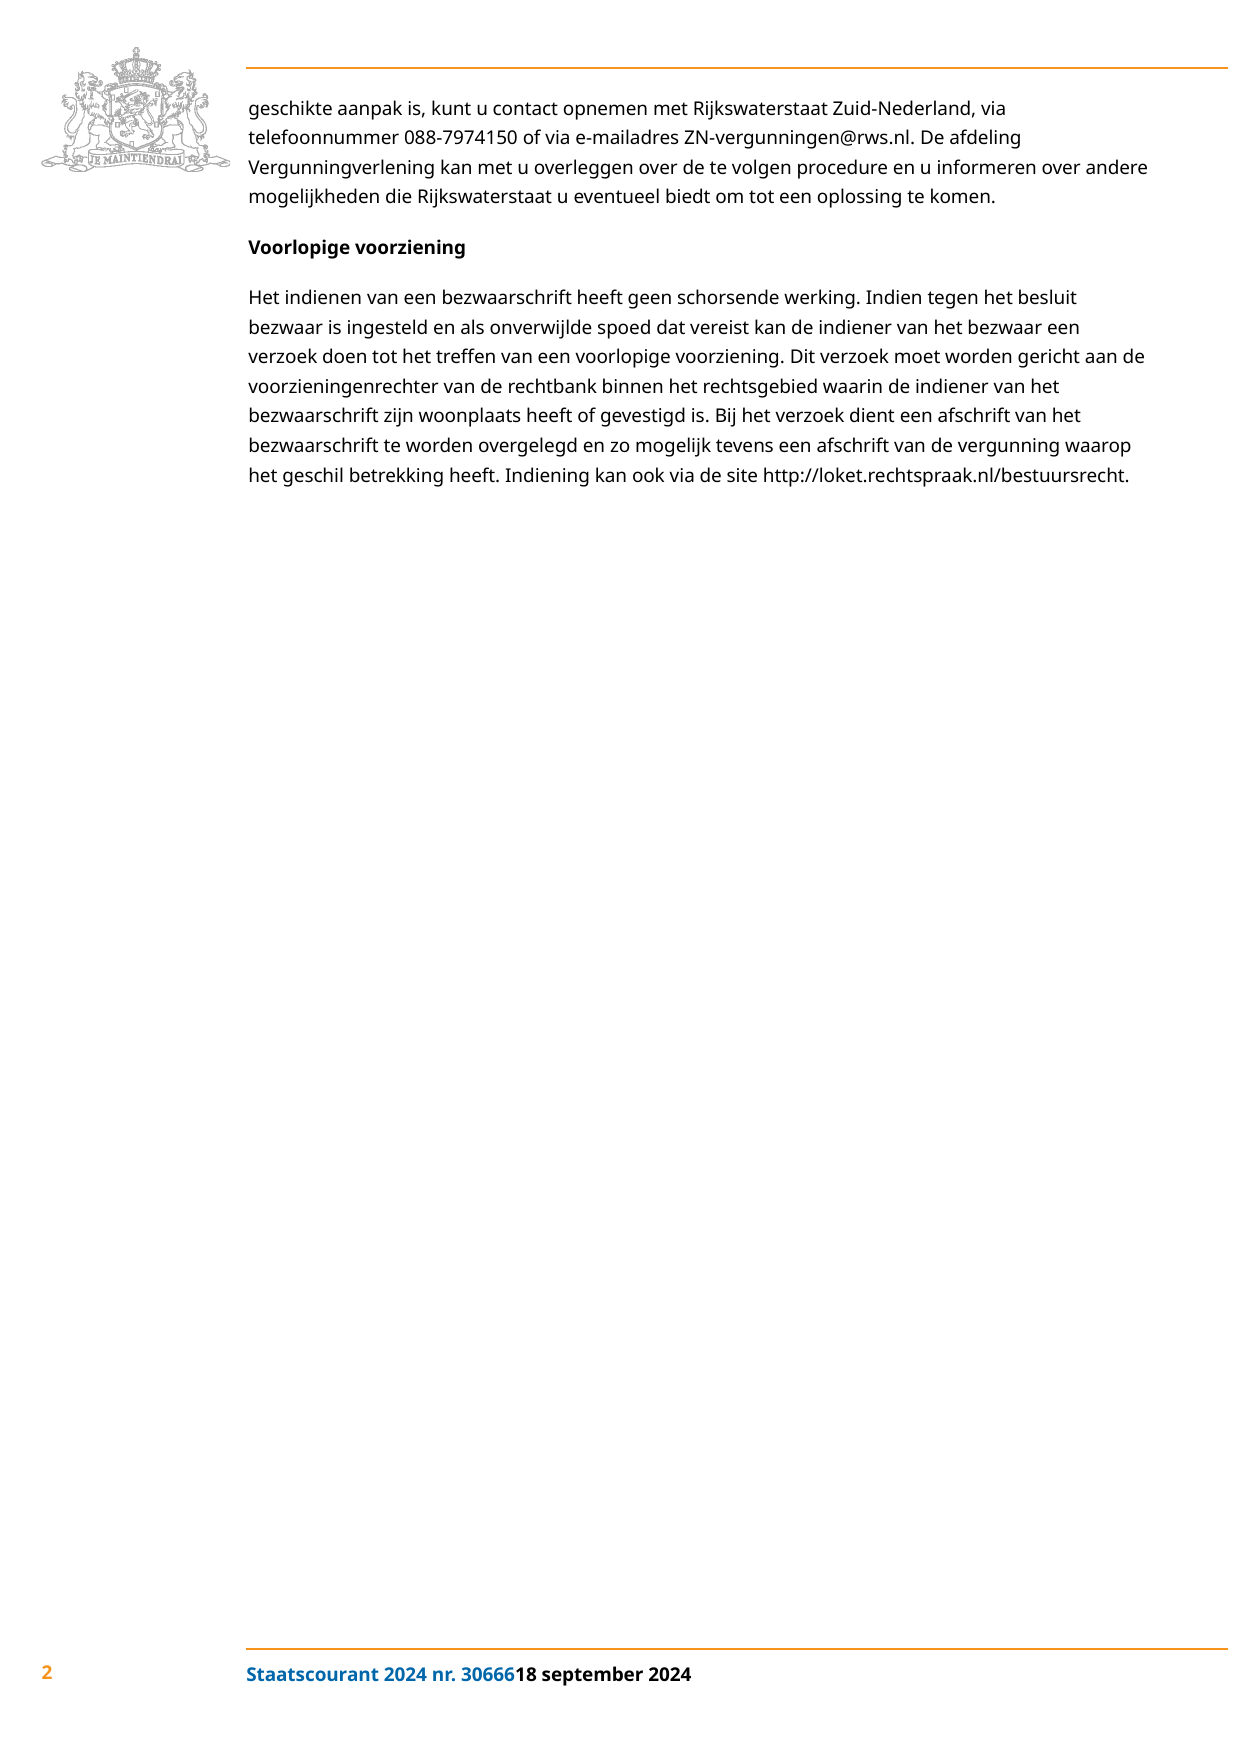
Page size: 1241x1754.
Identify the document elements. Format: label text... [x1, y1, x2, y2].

text geschikte aanpak is, kunt u contact opnemen met Rijkswaterstaat Zuid-Nederland, via telefoonnummer 088-7974150 of via e-mailadres ZN-vergunningen@rws.nl. De afdeling Vergunningverlening kan met u overleggen over de te volgen procedure en u informeren over andere mogelijkheden die Rijkswaterstaat u eventueel biedt om tot een oplossing te komen. [248, 95, 1152, 209]
picture [41, 47, 231, 172]
text Voorlopige voorziening [248, 234, 1152, 260]
text Het indienen van een bezwaarschrift heeft geen schorsende werking. Indien tegen het besluit bezwaar is ingesteld en als onverwijlde spoed dat vereist kan de indiener van het bezwaar een verzoek doen tot het treffen van een voorlopige voorziening. Dit verzoek moet worden gericht aan de voorzieningenrechter van de rechtbank binnen het rechtsgebied waarin de indiener van het bezwaarschrift zijn woonplaats heeft of gevestigd is. Bij het verzoek dient een afschrift van het bezwaarschrift te worden overgelegd en zo mogelijk tevens een afschrift van de vergunning waarop het geschil betrekking heeft. Indiening kan ook via de site http://loket.rechtspraak.nl/bestuursrecht. [248, 284, 1152, 488]
